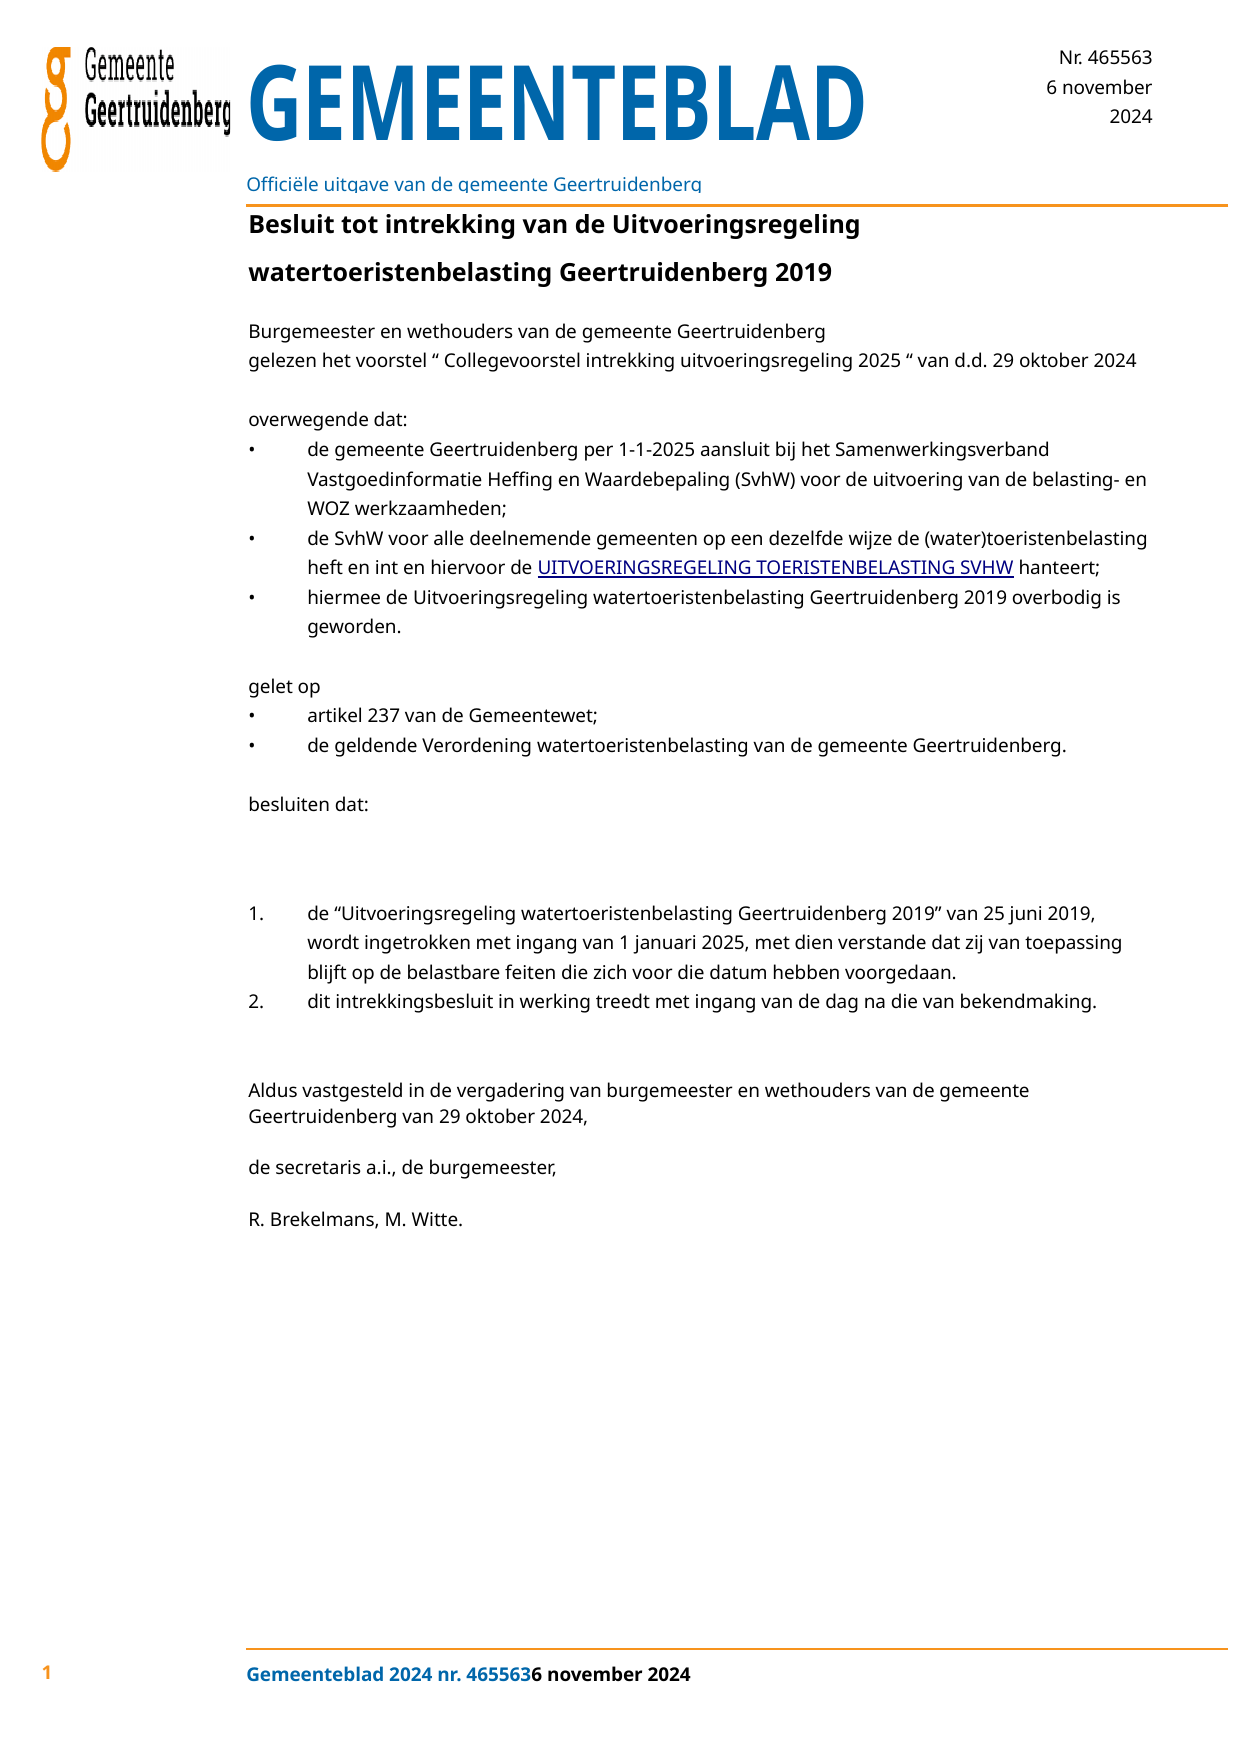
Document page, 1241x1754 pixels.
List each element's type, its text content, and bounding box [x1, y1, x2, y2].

text gelezen het voorstel “ Collegevoorstel intrekking uitvoeringsregeling 2025 “ van d.d. 29 oktober 2024 [248, 347, 1152, 373]
list artikel 237 van de Gemeentewet; [248, 702, 1152, 728]
list dit intrekkingsbesluit in werking treedt met ingang van de dag na die van bekendmaking. [248, 988, 1152, 1014]
list de gemeente Geertruidenberg per 1-1-2025 aansluit bij het Samenwerkingsverband Vastgoedinformatie Heffing en Waardebepaling (SvhW) voor de uitvoering van de belasting- en WOZ werkzaamheden; [248, 436, 1152, 521]
text Aldus vastgesteld in de vergadering van burgemeester en wethouders van de gemeente Geertruidenberg van 29 oktober 2024, [248, 1077, 1152, 1129]
list de SvhW voor alle deelnemende gemeenten op een dezelfde wijze de (water)toeristenbelasting heft en int en hiervoor de UITVOERINGSREGELING TOERISTENBELASTING SVHW hanteert; [248, 525, 1152, 580]
text gelet op [248, 673, 1152, 699]
list de geldende Verordening watertoeristenbelasting van de gemeente Geertruidenberg. [248, 732, 1152, 758]
list hiermee de Uitvoeringsregeling watertoeristenbelasting Geertruidenberg 2019 overbodig is geworden. [248, 584, 1152, 639]
picture [41, 47, 231, 172]
list de “Uitvoeringsregeling watertoeristenbelasting Geertruidenberg 2019” van 25 juni 2019, wordt ingetrokken met ingang van 1 januari 2025, met dien verstande dat zij van toepassing blijft op de belastbare feiten die zich voor die datum hebben voorgedaan. [248, 900, 1152, 984]
text besluiten dat: [248, 791, 1152, 817]
text Burgemeester en wethouders van de gemeente Geertruidenberg [248, 318, 1152, 344]
text overwegende dat: [248, 407, 1152, 432]
text de secretaris a.i., de burgemeester, [248, 1154, 1152, 1180]
text Besluit tot intrekking van de Uitvoeringsregeling watertoeristenbelasting Geertruidenberg 2019 [248, 207, 1152, 288]
text R. Brekelmans, M. Witte. [248, 1206, 1152, 1232]
